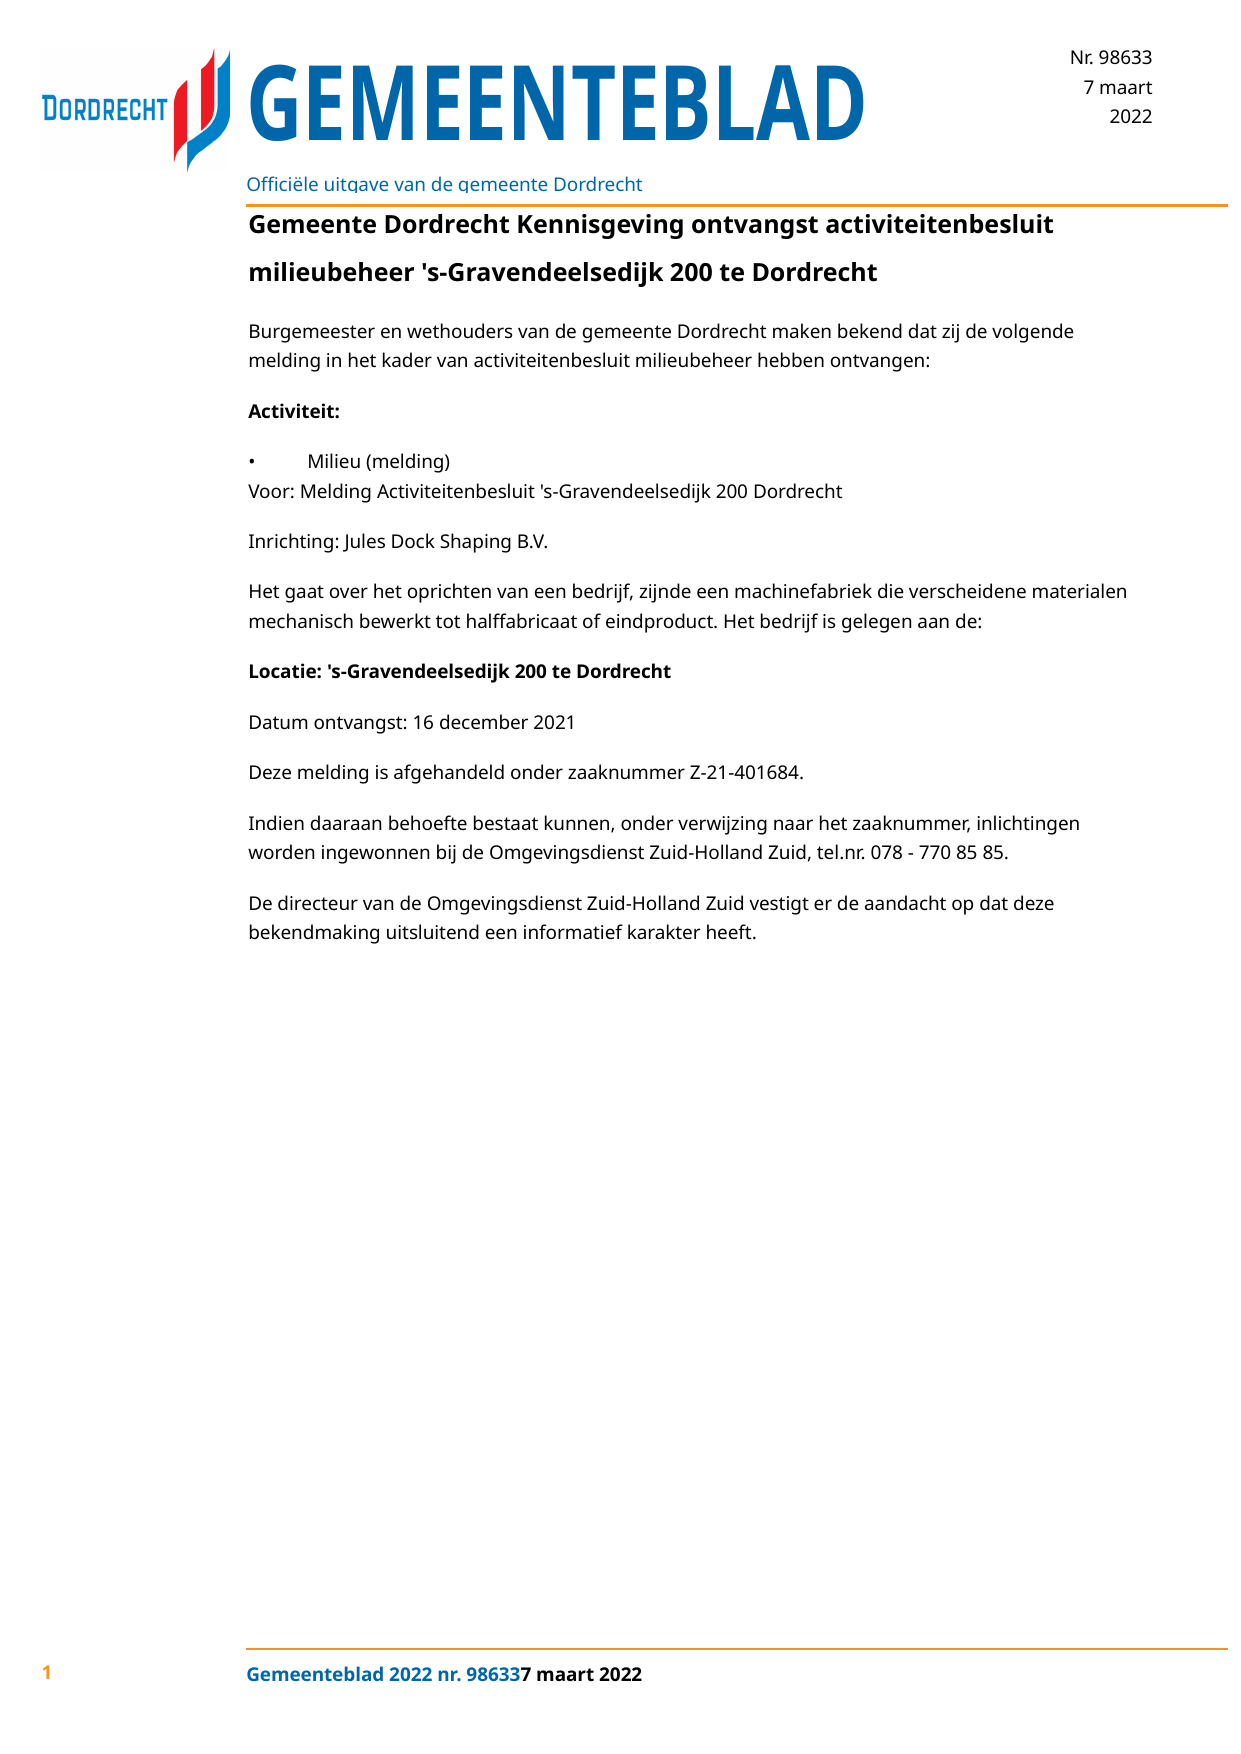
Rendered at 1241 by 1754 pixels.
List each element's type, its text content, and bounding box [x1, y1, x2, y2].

text Het gaat over het oprichten van een bedrijf, zijnde een machinefabriek die verscheidene materialen mechanisch bewerkt tot halffabricaat of eindproduct. Het bedrijf is gelegen aan de: [248, 579, 1152, 634]
text Datum ontvangst: 16 december 2021 [248, 709, 1152, 735]
text Voor: Melding Activiteitenbesluit 's-Gravendeelsedijk 200 Dordrecht [248, 478, 1152, 504]
text Indien daaraan behoefte bestaat kunnen, onder verwijzing naar het zaaknummer, inlichtingen worden ingewonnen bij de Omgevingsdienst Zuid-Holland Zuid, tel.nr. 078 - 770 85 85. [248, 810, 1152, 865]
text Deze melding is afgehandeld onder zaaknummer Z-21-401684. [248, 759, 1152, 785]
text Locatie: 's-Gravendeelsedijk 200 te Dordrecht [248, 659, 1152, 684]
picture [41, 47, 231, 172]
text Inrichting: Jules Dock Shaping B.V. [248, 528, 1152, 554]
list Milieu (melding) [248, 448, 1152, 474]
text Activiteit: [248, 398, 1152, 424]
text Burgemeester en wethouders van de gemeente Dordrecht maken bekend dat zij de volgende melding in het kader van activiteitenbesluit milieubeheer hebben ontvangen: [248, 318, 1152, 373]
text Gemeente Dordrecht Kennisgeving ontvangst activiteitenbesluit milieubeheer 's-Gravendeelsedijk 200 te Dordrecht [248, 207, 1152, 288]
text De directeur van de Omgevingsdienst Zuid-Holland Zuid vestigt er de aandacht op dat deze bekendmaking uitsluitend een informatief karakter heeft. [248, 890, 1152, 945]
